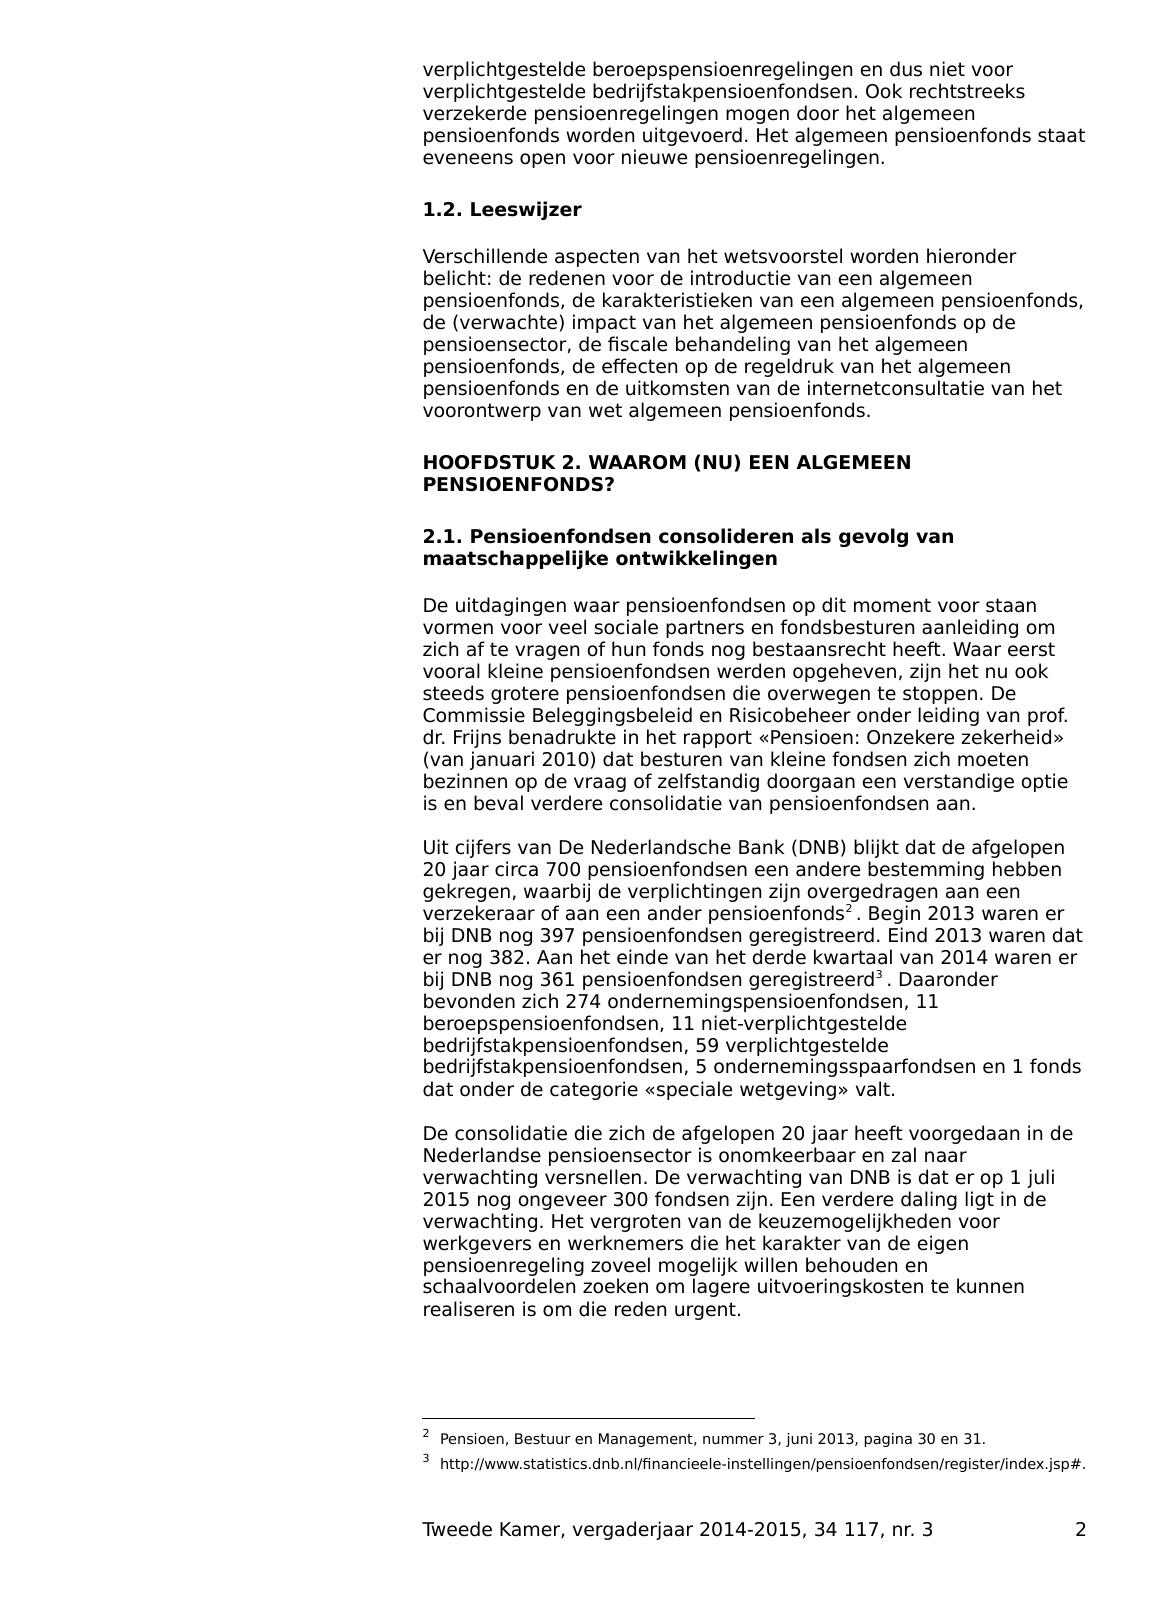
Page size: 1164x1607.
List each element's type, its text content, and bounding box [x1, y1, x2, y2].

subtitle 1.2. Leeswijzer [422, 199, 1087, 221]
text Uit cijfers van De Nederlandsche Bank (DNB) blijkt dat de afgelopen 20 jaar circa 700 pensioenfondsen een andere bestemming hebben gekregen, waarbij de verplichtingen zijn overgedragen aan een verzekeraar of aan een ander pensioenfonds. Begin 2013 waren er bij DNB nog 397 pensioenfondsen geregistreerd. Eind 2013 waren dat er nog 382. Aan het einde van het derde kwartaal van 2014 waren er bij DNB nog 361 pensioenfondsen geregistreerd. Daaronder bevonden zich 274 ondernemingspensioenfondsen, 11 beroepspensioenfondsen, 11 niet-verplichtgestelde bedrijfstakpensioenfondsen, 59 verplichtgestelde bedrijfstakpensioenfondsen, 5 ondernemingsspaarfondsen en 1 fonds dat onder de categorie «speciale wetgeving» valt. [422, 837, 1087, 1100]
subtitle 2.1. Pensioenfondsen consolideren als gevolg van maatschappelijke ontwikkelingen [422, 526, 1087, 570]
text De uitdagingen waar pensioenfondsen op dit moment voor staan vormen voor veel sociale partners en fondsbesturen aanleiding om zich af te vragen of hun fonds nog bestaansrecht heeft. Waar eerst vooral kleine pensioenfondsen werden opgeheven, zijn het nu ook steeds grotere pensioenfondsen die overwegen te stoppen. De Commissie Beleggingsbeleid en Risicobeheer onder leiding van prof. dr. Frijns benadrukte in het rapport «Pensioen: Onzekere zekerheid» (van januari 2010) dat besturen van kleine fondsen zich moeten bezinnen op de vraag of zelfstandig doorgaan een verstandige optie is en beval verdere consolidatie van pensioenfondsen aan. [422, 595, 1087, 814]
subtitle HOOFDSTUK 2. WAAROM (NU) EEN ALGEMEEN PENSIOENFONDS? [422, 452, 1087, 496]
text De consolidatie die zich de afgelopen 20 jaar heeft voorgedaan in de Nederlandse pensioensector is onomkeerbaar en zal naar verwachting versnellen. De verwachting van DNB is dat er op 1 juli 2015 nog ongeveer 300 fondsen zijn. Een verdere daling ligt in de verwachting. Het vergroten van de keuzemogelijkheden voor werkgevers en werknemers die het karakter van de eigen pensioenregeling zoveel mogelijk willen behouden en schaalvoordelen zoeken om lagere uitvoeringskosten te kunnen realiseren is om die reden urgent. [422, 1123, 1087, 1320]
text verplichtgestelde beroepspensioenregelingen en dus niet voor verplichtgestelde bedrijfstakpensioenfondsen. Ook rechtstreeks verzekerde pensioenregelingen mogen door het algemeen pensioenfonds worden uitgevoerd. Het algemeen pensioenfonds staat eveneens open voor nieuwe pensioenregelingen. [422, 59, 1087, 169]
text Pensioen, Bestuur en Management, nummer 3, juni 2013, pagina 30 en 31. [422, 1427, 1087, 1449]
text http://www.statistics.dnb.nl/financieele-instellingen/pensioenfondsen/register/index.jsp#. [422, 1452, 1087, 1474]
text Verschillende aspecten van het wetsvoorstel worden hieronder belicht: de redenen voor de introductie van een algemeen pensioenfonds, de karakteristieken van een algemeen pensioenfonds, de (verwachte) impact van het algemeen pensioenfonds op de pensioensector, de fiscale behandeling van het algemeen pensioenfonds, de effecten op de regeldruk van het algemeen pensioenfonds en de uitkomsten van de internetconsultatie van het voorontwerp van wet algemeen pensioenfonds. [422, 246, 1087, 422]
